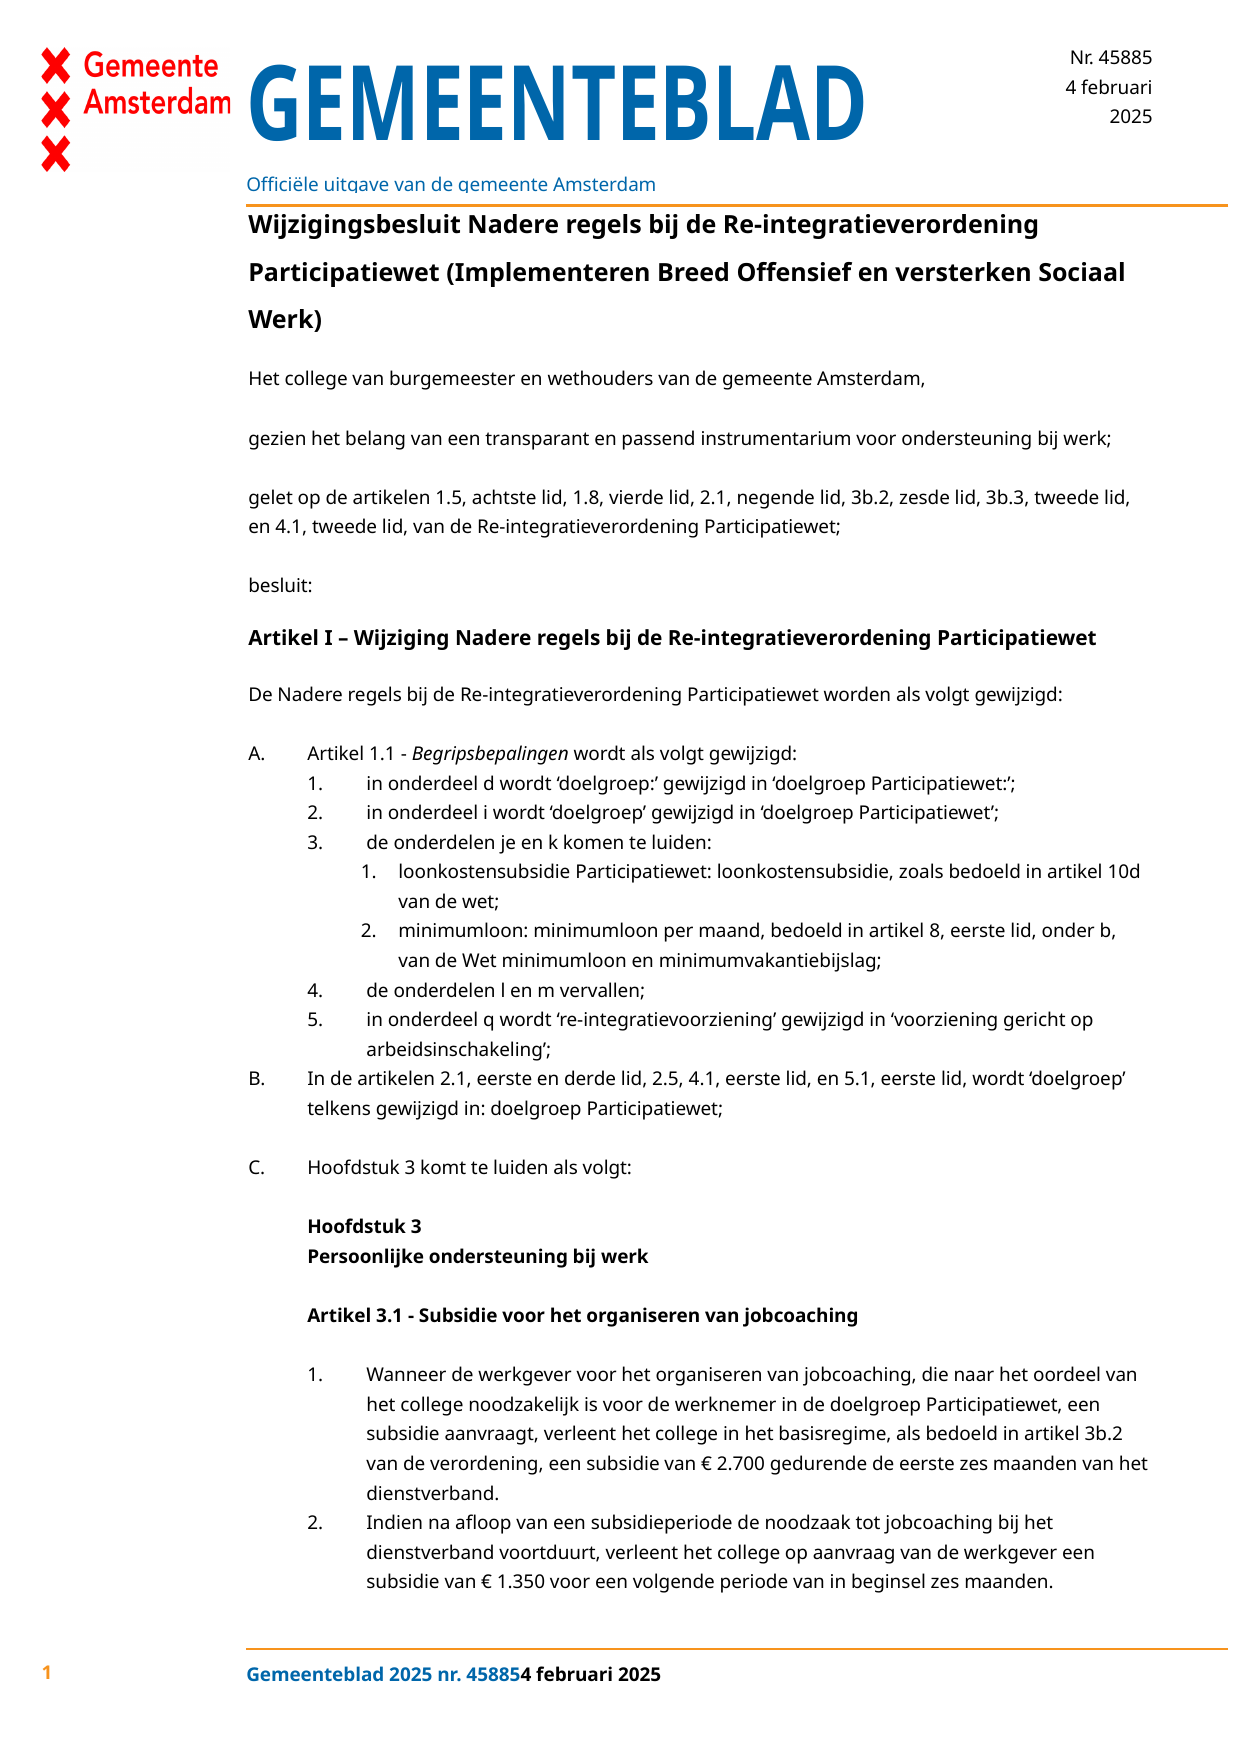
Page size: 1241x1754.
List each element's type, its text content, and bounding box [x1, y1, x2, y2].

list Wanneer de werkgever voor het organiseren van jobcoaching, die naar het oordeel van het college noodzakelijk is voor de werknemer in de doelgroep Participatiewet, een subsidie aanvraagt, verleent het college in het basisregime, als bedoeld in artikel 3b.2 van de verordening, een subsidie van € 2.700 gedurende de eerste zes maanden van het dienstverband. [307, 1361, 1152, 1506]
list de onderdelen je en k komen te luiden: [307, 829, 1152, 855]
list de onderdelen l en m vervallen; [307, 977, 1152, 1003]
picture [41, 47, 231, 172]
text De Nadere regels bij de Re-integratieverordening Participatiewet worden als volgt gewijzigd: [248, 681, 1152, 707]
list Hoofdstuk 3 komt te luiden als volgt: [248, 1154, 1152, 1180]
list loonkostensubsidie Participatiewet: loonkostensubsidie, zoals bedoeld in artikel 10d van de wet; [361, 858, 1152, 914]
list in onderdeel q wordt ‘re-integratievoorziening’ gewijzigd in ‘voorziening gericht op arbeidsinschakeling’; [307, 1006, 1152, 1062]
text Het college van burgemeester en wethouders van de gemeente Amsterdam, [248, 366, 1152, 391]
text besluit: [248, 573, 1152, 598]
list Artikel 3.1 - Subsidie voor het organiseren van jobcoaching [248, 1302, 1152, 1328]
text Artikel I – Wijziging Nadere regels bij de Re-integratieverordening Participatiewet [248, 623, 1152, 651]
list minimumloon: minimumloon per maand, bedoeld in artikel 8, eerste lid, onder b, van de Wet minimumloon en minimumvakantiebijslag; [361, 918, 1152, 973]
text gezien het belang van een transparant en passend instrumentarium voor ondersteuning bij werk; [248, 425, 1152, 450]
list Indien na afloop van een subsidieperiode de noodzaak tot jobcoaching bij het dienstverband voortduurt, verleent het college op aanvraag van de werkgever een subsidie van € 1.350 voor een volgende periode van in beginsel zes maanden. [307, 1509, 1152, 1594]
text gelet op de artikelen 1.5, achtste lid, 1.8, vierde lid, 2.1, negende lid, 3b.2, zesde lid, 3b.3, tweede lid, en 4.1, tweede lid, van de Re-integratieverordening Participatiewet; [248, 484, 1152, 539]
list Persoonlijke ondersteuning bij werk [248, 1243, 1152, 1269]
list Artikel 1.1 - Begripsbepalingen wordt als volgt gewijzigd: [248, 740, 1152, 766]
list in onderdeel i wordt ‘doelgroep’ gewijzigd in ‘doelgroep Participatiewet’; [307, 799, 1152, 825]
text Wijzigingsbesluit Nadere regels bij de Re-integratieverordening Participatiewet (Implementeren Breed Offensief en versterken Sociaal Werk) [248, 207, 1152, 336]
list in onderdeel d wordt ‘doelgroep:’ gewijzigd in ‘doelgroep Participatiewet:’; [307, 770, 1152, 796]
list Hoofdstuk 3 [248, 1213, 1152, 1239]
list In de artikelen 2.1, eerste en derde lid, 2.5, 4.1, eerste lid, en 5.1, eerste lid, wordt ‘doelgroep’ telkens gewijzigd in: doelgroep Participatiewet; [248, 1066, 1152, 1121]
